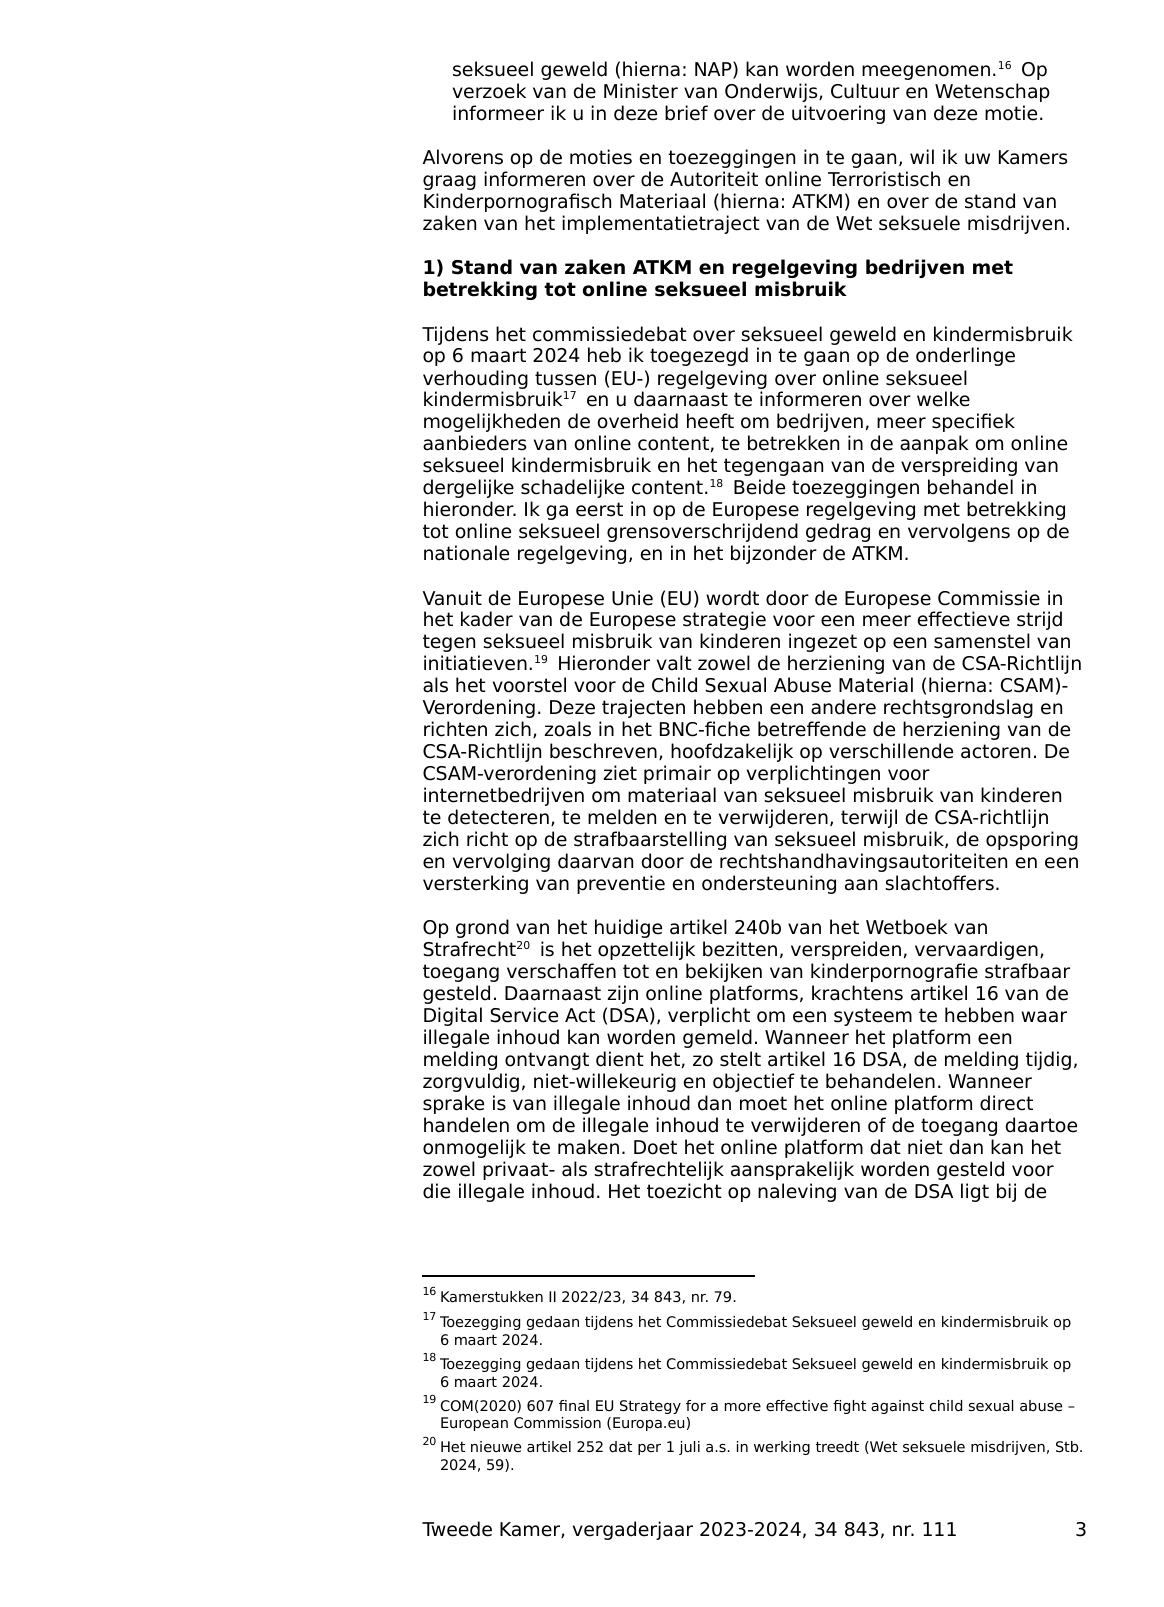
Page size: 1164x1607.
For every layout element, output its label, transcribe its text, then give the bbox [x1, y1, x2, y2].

text Toezegging gedaan tijdens het Commissiedebat Seksueel geweld en kindermisbruik op 6 maart 2024. [422, 1352, 1087, 1391]
subtitle 1) Stand van zaken ATKM en regelgeving bedrijven met betrekking tot online seksueel misbruik [422, 257, 1087, 301]
text Op grond van het huidige artikel 240b van het Wetboek van Strafrecht is het opzettelijk bezitten, verspreiden, vervaardigen, toegang verschaffen tot en bekijken van kinderpornografie strafbaar gesteld. Daarnaast zijn online platforms, krachtens artikel 16 van de Digital Service Act (DSA), verplicht om een systeem te hebben waar illegale inhoud kan worden gemeld. Wanneer het platform een melding ontvangt dient het, zo stelt artikel 16 DSA, de melding tijdig, zorgvuldig, niet-willekeurig en objectief te behandelen. Wanneer sprake is van illegale inhoud dan moet het online platform direct handelen om de illegale inhoud te verwijderen of de toegang daartoe onmogelijk te maken. Doet het online platform dat niet dan kan het zowel privaat- als strafrechtelijk aansprakelijk worden gesteld voor die illegale inhoud. Het toezicht op naleving van de DSA ligt bij de [422, 917, 1087, 1203]
text Toezegging gedaan tijdens het Commissiedebat Seksueel geweld en kindermisbruik op 6 maart 2024. [422, 1310, 1087, 1349]
text Alvorens op de moties en toezeggingen in te gaan, wil ik uw Kamers graag informeren over de Autoriteit online Terroristisch en Kinderpornografisch Materiaal (hierna: ATKM) en over de stand van zaken van het implementatietraject van de Wet seksuele misdrijven. [422, 147, 1087, 235]
text Vanuit de Europese Unie (EU) wordt door de Europese Commissie in het kader van de Europese strategie voor een meer effectieve strijd tegen seksueel misbruik van kinderen ingezet op een samenstel van initiatieven. Hieronder valt zowel de herziening van de CSA-Richtlijn als het voorstel voor de Child Sexual Abuse Material (hierna: CSAM)-Verordening. Deze trajecten hebben een andere rechtsgrondslag en richten zich, zoals in het BNC-fiche betreffende de herziening van de CSA-Richtlijn beschreven, hoofdzakelijk op verschillende actoren. De CSAM-verordening ziet primair op verplichtingen voor internetbedrijven om materiaal van seksueel misbruik van kinderen te detecteren, te melden en te verwijderen, terwijl de CSA-richtlijn zich richt op de strafbaarstelling van seksueel misbruik, de opsporing en vervolging daarvan door de rechtshandhavingsautoriteiten en een versterking van preventie en ondersteuning aan slachtoffers. [422, 587, 1087, 895]
text COM(2020) 607 final EU Strategy for a more effective fight against child sexual abuse – European Commission (Europa.eu) [422, 1393, 1087, 1432]
text Kamerstukken II 2022/23, 34 843, nr. 79. [422, 1285, 1087, 1307]
text seksueel geweld (hierna: NAP) kan worden meegenomen. Op verzoek van de Minister van Onderwijs, Cultuur en Wetenschap informeer ik u in deze brief over de uitvoering van deze motie. [422, 59, 1087, 125]
text Het nieuwe artikel 252 dat per 1 juli a.s. in werking treedt (Wet seksuele misdrijven, Stb. 2024, 59). [422, 1435, 1087, 1474]
text Tijdens het commissiedebat over seksueel geweld en kindermisbruik op 6 maart 2024 heb ik toegezegd in te gaan op de onderlinge verhouding tussen (EU-) regelgeving over online seksueel kindermisbruik en u daarnaast te informeren over welke mogelijkheden de overheid heeft om bedrijven, meer specifiek aanbieders van online content, te betrekken in de aanpak om online seksueel kindermisbruik en het tegengaan van de verspreiding van dergelijke schadelijke content. Beide toezeggingen behandel in hieronder. Ik ga eerst in op de Europese regelgeving met betrekking tot online seksueel grensoverschrijdend gedrag en vervolgens op de nationale regelgeving, en in het bijzonder de ATKM. [422, 323, 1087, 565]
